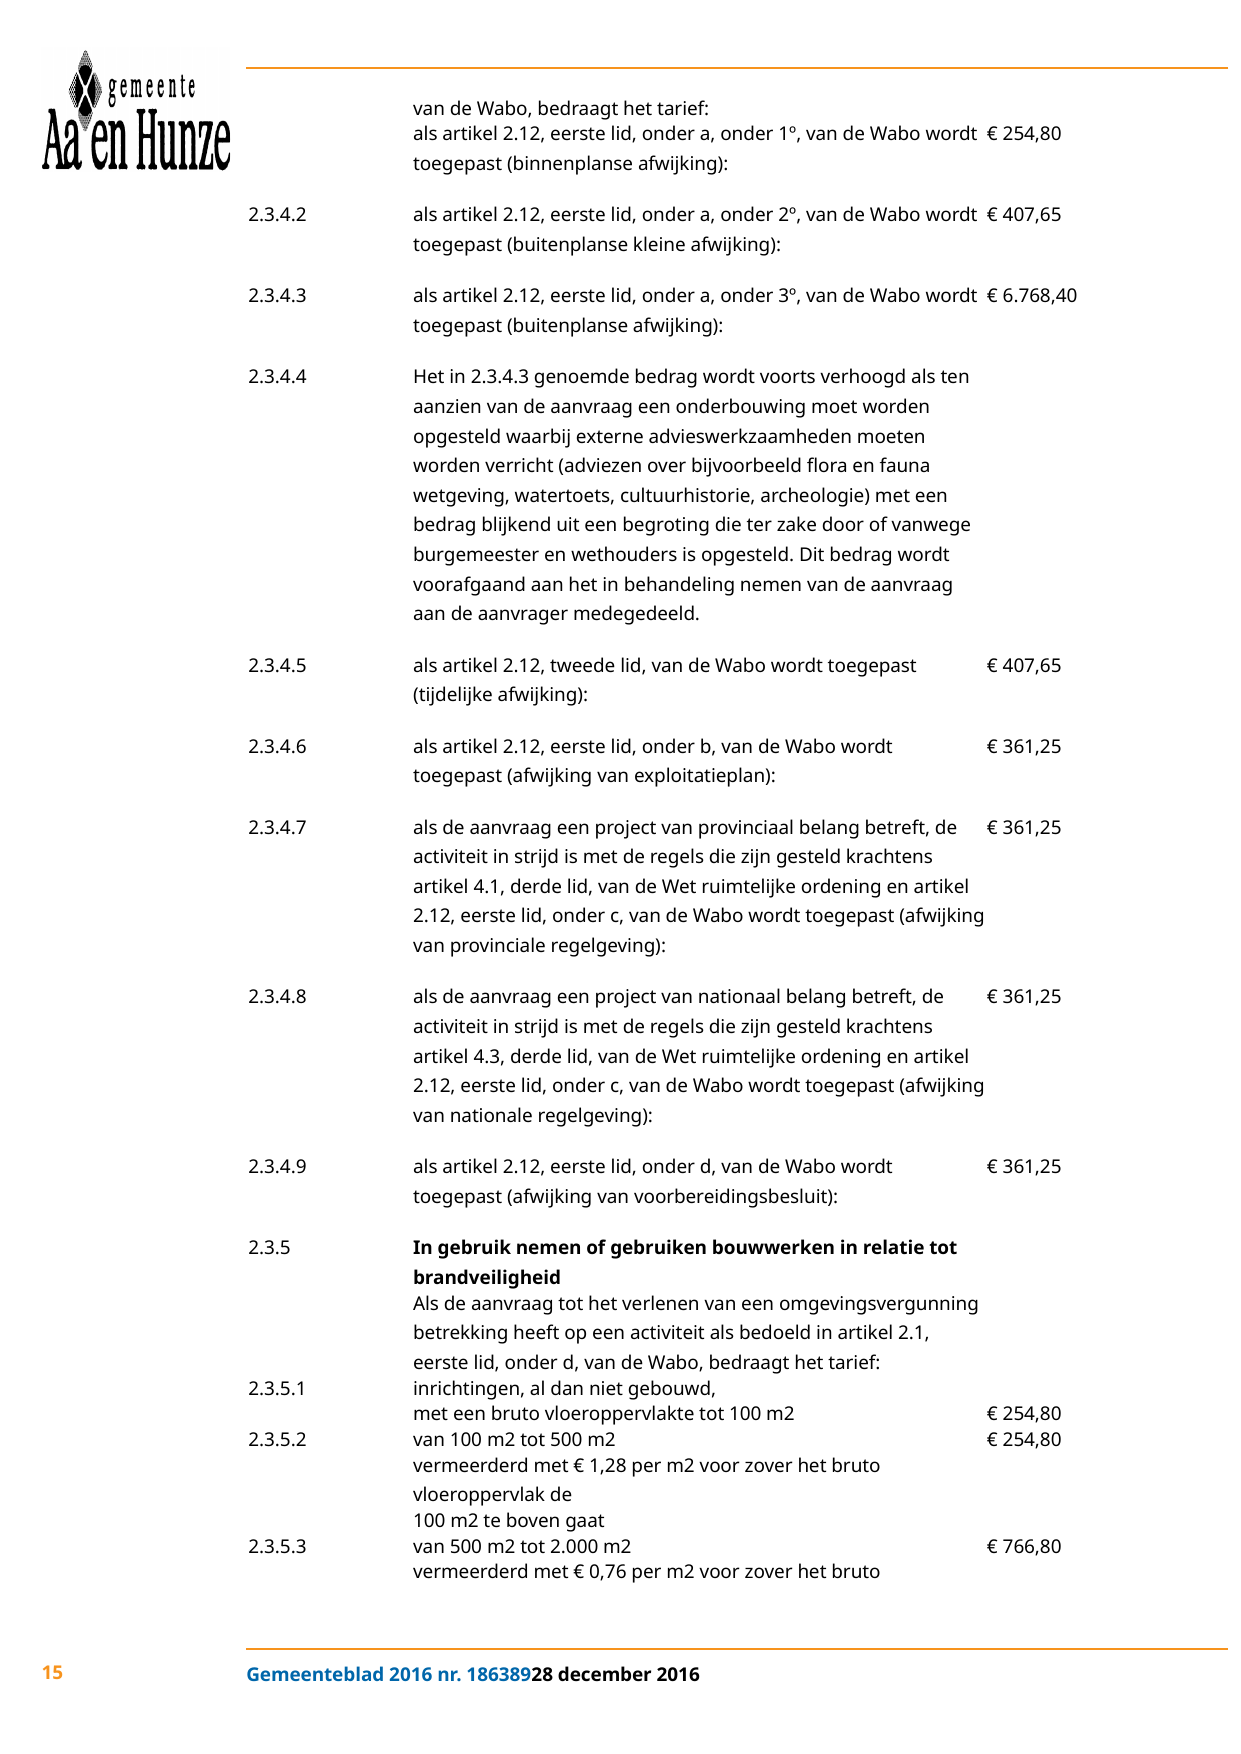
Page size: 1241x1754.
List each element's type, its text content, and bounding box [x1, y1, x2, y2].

table_cell als artikel 2.12, eerste lid, onder b, van de Wabo wordt toegepast (afwijking van exploitatieplan): [413, 733, 987, 788]
table_cell [248, 1290, 413, 1375]
table_cell [987, 626, 1152, 652]
table_cell [248, 338, 413, 364]
table_cell 2.3.4.9 [248, 1154, 413, 1209]
table_cell als artikel 2.12, eerste lid, onder a, onder 2º, van de Wabo wordt toegepast (buitenplanse kleine afwijking): [413, 202, 987, 257]
table_cell [248, 1209, 413, 1234]
table_cell In gebruik nemen of gebruiken bouwwerken in relatie tot brandveiligheid [413, 1235, 987, 1290]
table_cell [248, 176, 413, 202]
table_cell [987, 1235, 1152, 1290]
table_cell 2.3.4.3 [248, 283, 413, 338]
table_cell vermeerderd met € 1,28 per m2 voor zover het bruto vloeroppervlak de [413, 1452, 987, 1507]
table_cell inrichtingen, al dan niet gebouwd, [413, 1375, 987, 1400]
table_cell [987, 1209, 1152, 1234]
table_cell [987, 1290, 1152, 1375]
table_cell Als de aanvraag tot het verlenen van een omgevingsvergunning betrekking heeft op een activiteit als bedoeld in artikel 2.1, eerste lid, onder d, van de Wabo, bedraagt het tarief: [413, 1290, 987, 1375]
table_cell van 100 m2 tot 500 m2 [413, 1426, 987, 1452]
table_cell [987, 707, 1152, 733]
table_cell [987, 1452, 1152, 1507]
table_cell 2.3.4.4 [248, 364, 413, 626]
table_cell [248, 788, 413, 814]
table_cell als artikel 2.12, eerste lid, onder a, onder 3º, van de Wabo wordt toegepast (buitenplanse afwijking): [413, 283, 987, 338]
table_cell [413, 1128, 987, 1153]
table_cell [413, 338, 987, 364]
table_cell met een bruto vloeroppervlakte tot 100 m2 [413, 1400, 987, 1426]
table_cell [248, 95, 413, 121]
table_cell [987, 788, 1152, 814]
table_cell € 254,80 [987, 1400, 1152, 1426]
picture [41, 47, 231, 172]
table_cell [987, 1375, 1152, 1400]
table_cell 2.3.4.7 [248, 814, 413, 958]
table_cell [987, 1507, 1152, 1533]
table_cell [413, 176, 987, 202]
table_cell Het in 2.3.4.3 genoemde bedrag wordt voorts verhoogd als ten aanzien van de aanvraag een onderbouwing moet worden opgesteld waarbij externe advieswerkzaamheden moeten worden verricht (adviezen over bijvoorbeeld flora en fauna wetgeving, watertoets, cultuurhistorie, archeologie) met een bedrag blijkend uit een begroting die ter zake door of vanwege burgemeester en wethouders is opgesteld. Dit bedrag wordt voorafgaand aan het in behandeling nemen van de aanvraag aan de aanvrager medegedeeld. [413, 364, 987, 626]
table_cell € 407,65 [987, 652, 1152, 707]
table_cell als artikel 2.12, eerste lid, onder d, van de Wabo wordt toegepast (afwijking van voorbereidingsbesluit): [413, 1154, 987, 1209]
table_cell € 766,80 [987, 1533, 1152, 1559]
table_cell € 6.768,40 [987, 283, 1152, 338]
table_cell 2.3.4.5 [248, 652, 413, 707]
table_cell [248, 257, 413, 283]
table_cell 2.3.5 [248, 1235, 413, 1290]
table_cell € 361,25 [987, 814, 1152, 958]
table_cell van de Wabo, bedraagt het tarief: [413, 95, 987, 121]
table_cell [248, 1452, 413, 1507]
table_cell 2.3.4.2 [248, 202, 413, 257]
table_cell € 254,80 [987, 1426, 1152, 1452]
table_cell € 361,25 [987, 1154, 1152, 1209]
table_cell [248, 1400, 413, 1426]
table_cell € 361,25 [987, 984, 1152, 1128]
table_cell 2.3.4.8 [248, 984, 413, 1128]
table_cell [413, 958, 987, 984]
table_cell € 361,25 [987, 733, 1152, 788]
table_cell [987, 958, 1152, 984]
table_cell als de aanvraag een project van nationaal belang betreft, de activiteit in strijd is met de regels die zijn gesteld krachtens artikel 4.3, derde lid, van de Wet ruimtelijke ordening en artikel 2.12, eerste lid, onder c, van de Wabo wordt toegepast (afwijking van nationale regelgeving): [413, 984, 987, 1128]
table_cell [987, 176, 1152, 202]
table_cell [248, 1507, 413, 1533]
table_cell [248, 121, 413, 176]
table_cell [413, 1209, 987, 1234]
table_cell [987, 95, 1152, 121]
table_cell [248, 1128, 413, 1153]
table_cell [248, 626, 413, 652]
table_cell € 407,65 [987, 202, 1152, 257]
table_cell [987, 1128, 1152, 1153]
table_cell [987, 1559, 1152, 1584]
table_cell 100 m2 te boven gaat [413, 1507, 987, 1533]
table_cell [987, 257, 1152, 283]
table_cell [248, 707, 413, 733]
table_cell € 254,80 [987, 121, 1152, 176]
table_cell vermeerderd met € 0,76 per m2 voor zover het bruto [413, 1559, 987, 1584]
table_cell [413, 257, 987, 283]
table_cell als artikel 2.12, eerste lid, onder a, onder 1º, van de Wabo wordt toegepast (binnenplanse afwijking): [413, 121, 987, 176]
table_cell [413, 626, 987, 652]
table_cell als de aanvraag een project van provinciaal belang betreft, de activiteit in strijd is met de regels die zijn gesteld krachtens artikel 4.1, derde lid, van de Wet ruimtelijke ordening en artikel 2.12, eerste lid, onder c, van de Wabo wordt toegepast (afwijking van provinciale regelgeving): [413, 814, 987, 958]
table_cell 2.3.5.3 [248, 1533, 413, 1559]
table_cell 2.3.5.1 [248, 1375, 413, 1400]
table_cell van 500 m2 tot 2.000 m2 [413, 1533, 987, 1559]
table_cell [248, 1559, 413, 1584]
table_cell [413, 788, 987, 814]
table_cell als artikel 2.12, tweede lid, van de Wabo wordt toegepast (tijdelijke afwijking): [413, 652, 987, 707]
table_cell [987, 338, 1152, 364]
table_cell [413, 707, 987, 733]
table_cell 2.3.5.2 [248, 1426, 413, 1452]
table_cell [987, 364, 1152, 626]
table_cell 2.3.4.6 [248, 733, 413, 788]
table_cell [248, 958, 413, 984]
